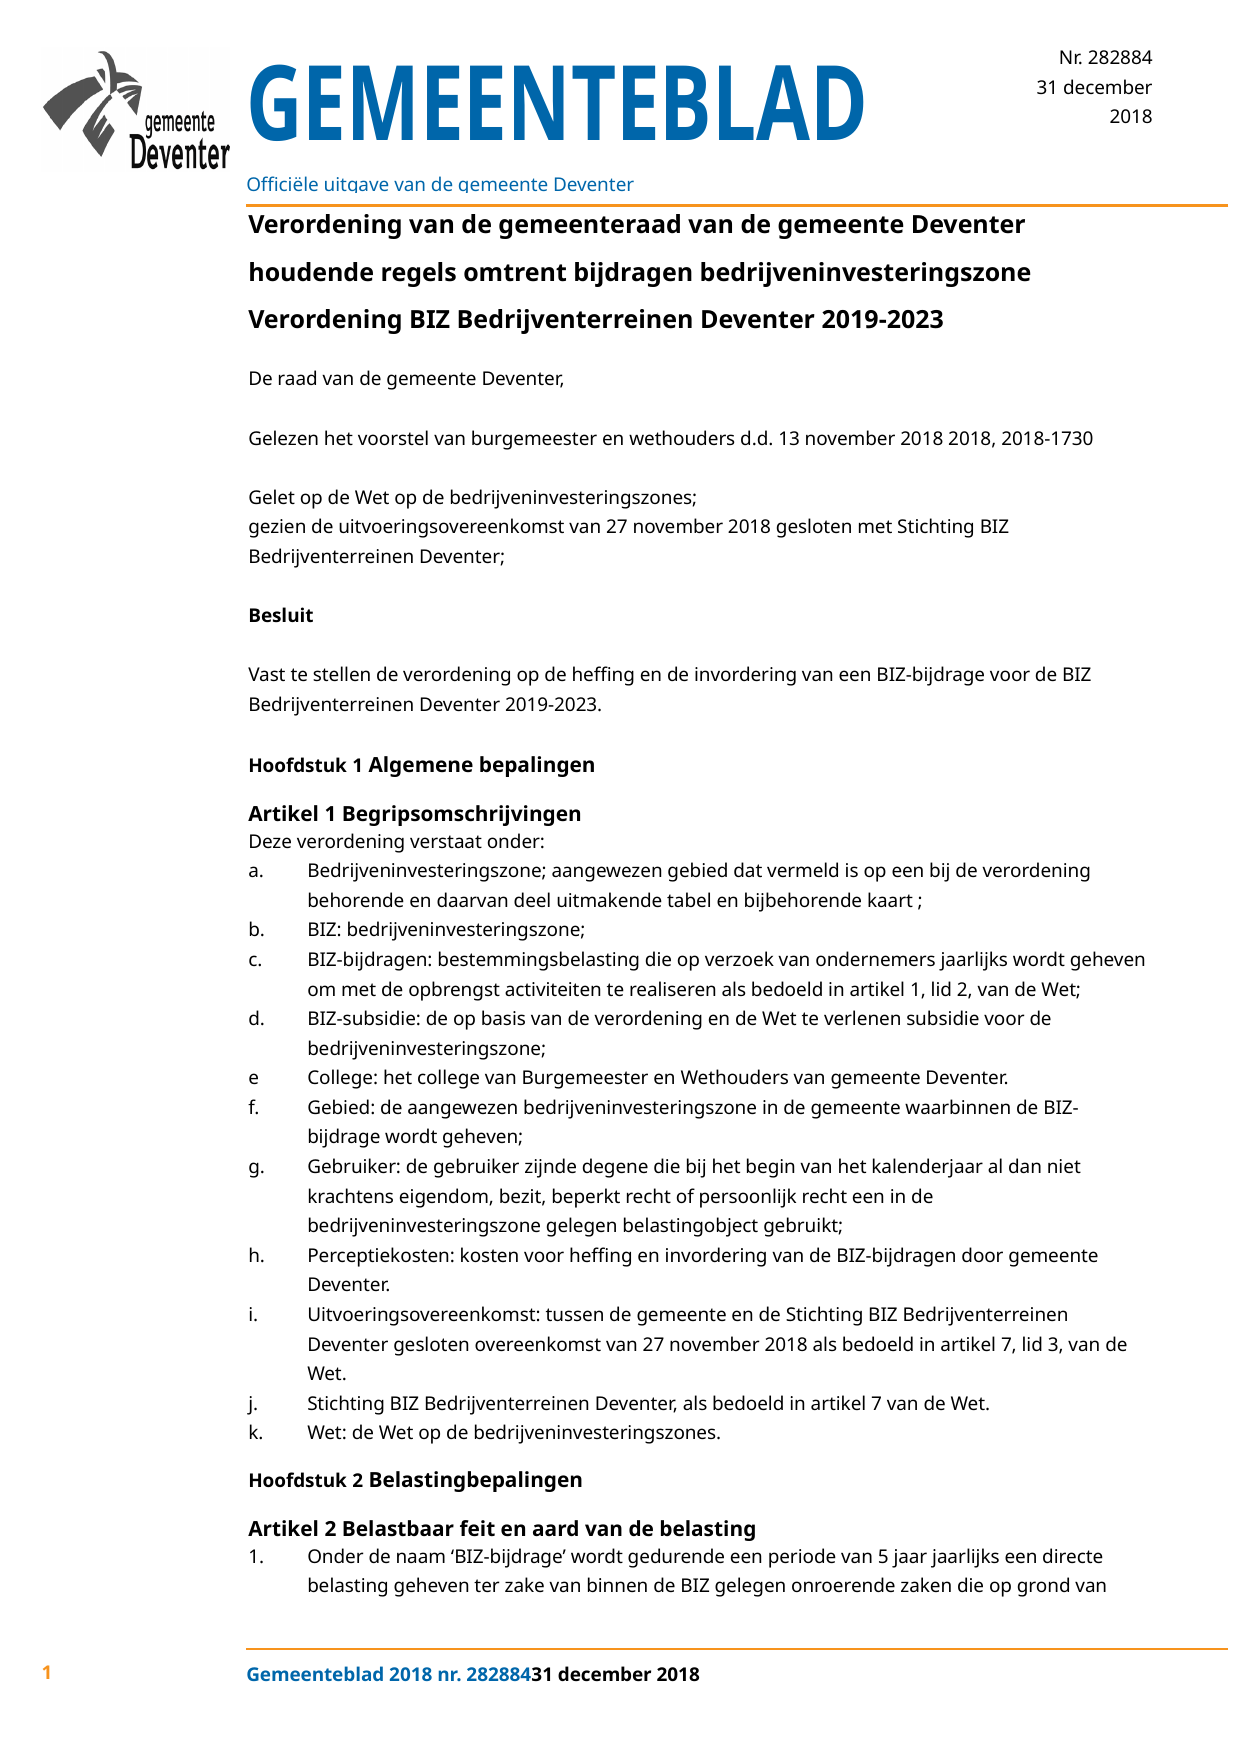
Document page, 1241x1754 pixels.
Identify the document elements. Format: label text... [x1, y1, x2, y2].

text Artikel 2 Belastbaar feit en aard van de belasting [248, 1514, 1152, 1543]
text Verordening van de gemeenteraad van de gemeente Deventer houdende regels omtrent bijdragen bedrijveninvesteringszone Verordening BIZ Bedrijventerreinen Deventer 2019-2023 [248, 207, 1152, 336]
text Gelezen het voorstel van burgemeester en wethouders d.d. 13 november 2018 2018, 2018-1730 [248, 425, 1152, 450]
text Vast te stellen de verordening op de heffing en de invordering van een BIZ-bijdrage voor de BIZ Bedrijventerreinen Deventer 2019-2023. [248, 661, 1152, 717]
list Uitvoeringsovereenkomst: tussen de gemeente en de Stichting BIZ Bedrijventerreinen Deventer gesloten overeenkomst van 27 november 2018 als bedoeld in artikel 7, lid 3, van de Wet. [248, 1301, 1152, 1386]
list BIZ: bedrijveninvesteringszone; [248, 917, 1152, 942]
list Wet: de Wet op de bedrijveninvesteringszones. [248, 1419, 1152, 1445]
text Deze verordening verstaat onder: [248, 828, 1152, 853]
text Besluit [248, 602, 1152, 628]
list Gebied: de aangewezen bedrijveninvesteringszone in de gemeente waarbinnen de BIZ-bijdrage wordt geheven; [248, 1094, 1152, 1149]
list Stichting BIZ Bedrijventerreinen Deventer, als bedoeld in artikel 7 van de Wet. [248, 1390, 1152, 1416]
text Gelet op de Wet op de bedrijveninvesteringszones; [248, 484, 1152, 509]
text Hoofdstuk 1 Algemene bepalingen [248, 750, 1152, 778]
text Hoofdstuk 2 Belastingbepalingen [248, 1465, 1152, 1493]
list College: het college van Burgemeester en Wethouders van gemeente Deventer. [248, 1064, 1152, 1090]
list BIZ-subsidie: de op basis van de verordening en de Wet te verlenen subsidie voor de bedrijveninvesteringszone; [248, 1005, 1152, 1061]
list Bedrijveninvesteringszone; aangewezen gebied dat vermeld is op een bij de verordening behorende en daarvan deel uitmakende tabel en bijbehorende kaart ; [248, 857, 1152, 913]
text gezien de uitvoeringsovereenkomst van 27 november 2018 gesloten met Stichting BIZ Bedrijventerreinen Deventer; [248, 513, 1152, 569]
picture [41, 47, 231, 172]
list Perceptiekosten: kosten voor heffing en invordering van de BIZ-bijdragen door gemeente Deventer. [248, 1242, 1152, 1297]
text De raad van de gemeente Deventer, [248, 366, 1152, 391]
list Gebruiker: de gebruiker zijnde degene die bij het begin van het kalenderjaar al dan niet krachtens eigendom, bezit, beperkt recht of persoonlijk recht een in de bedrijveninvesteringszone gelegen belastingobject gebruikt; [248, 1153, 1152, 1238]
list BIZ-bijdragen: bestemmingsbelasting die op verzoek van ondernemers jaarlijks wordt geheven om met de opbrengst activiteiten te realiseren als bedoeld in artikel 1, lid 2, van de Wet; [248, 946, 1152, 1001]
text Artikel 1 Begripsomschrijvingen [248, 799, 1152, 828]
list Onder de naam ‘BIZ-bijdrage’ wordt gedurende een periode van 5 jaar jaarlijks een directe belasting geheven ter zake van binnen de BIZ gelegen onroerende zaken die op grond van [248, 1543, 1152, 1598]
